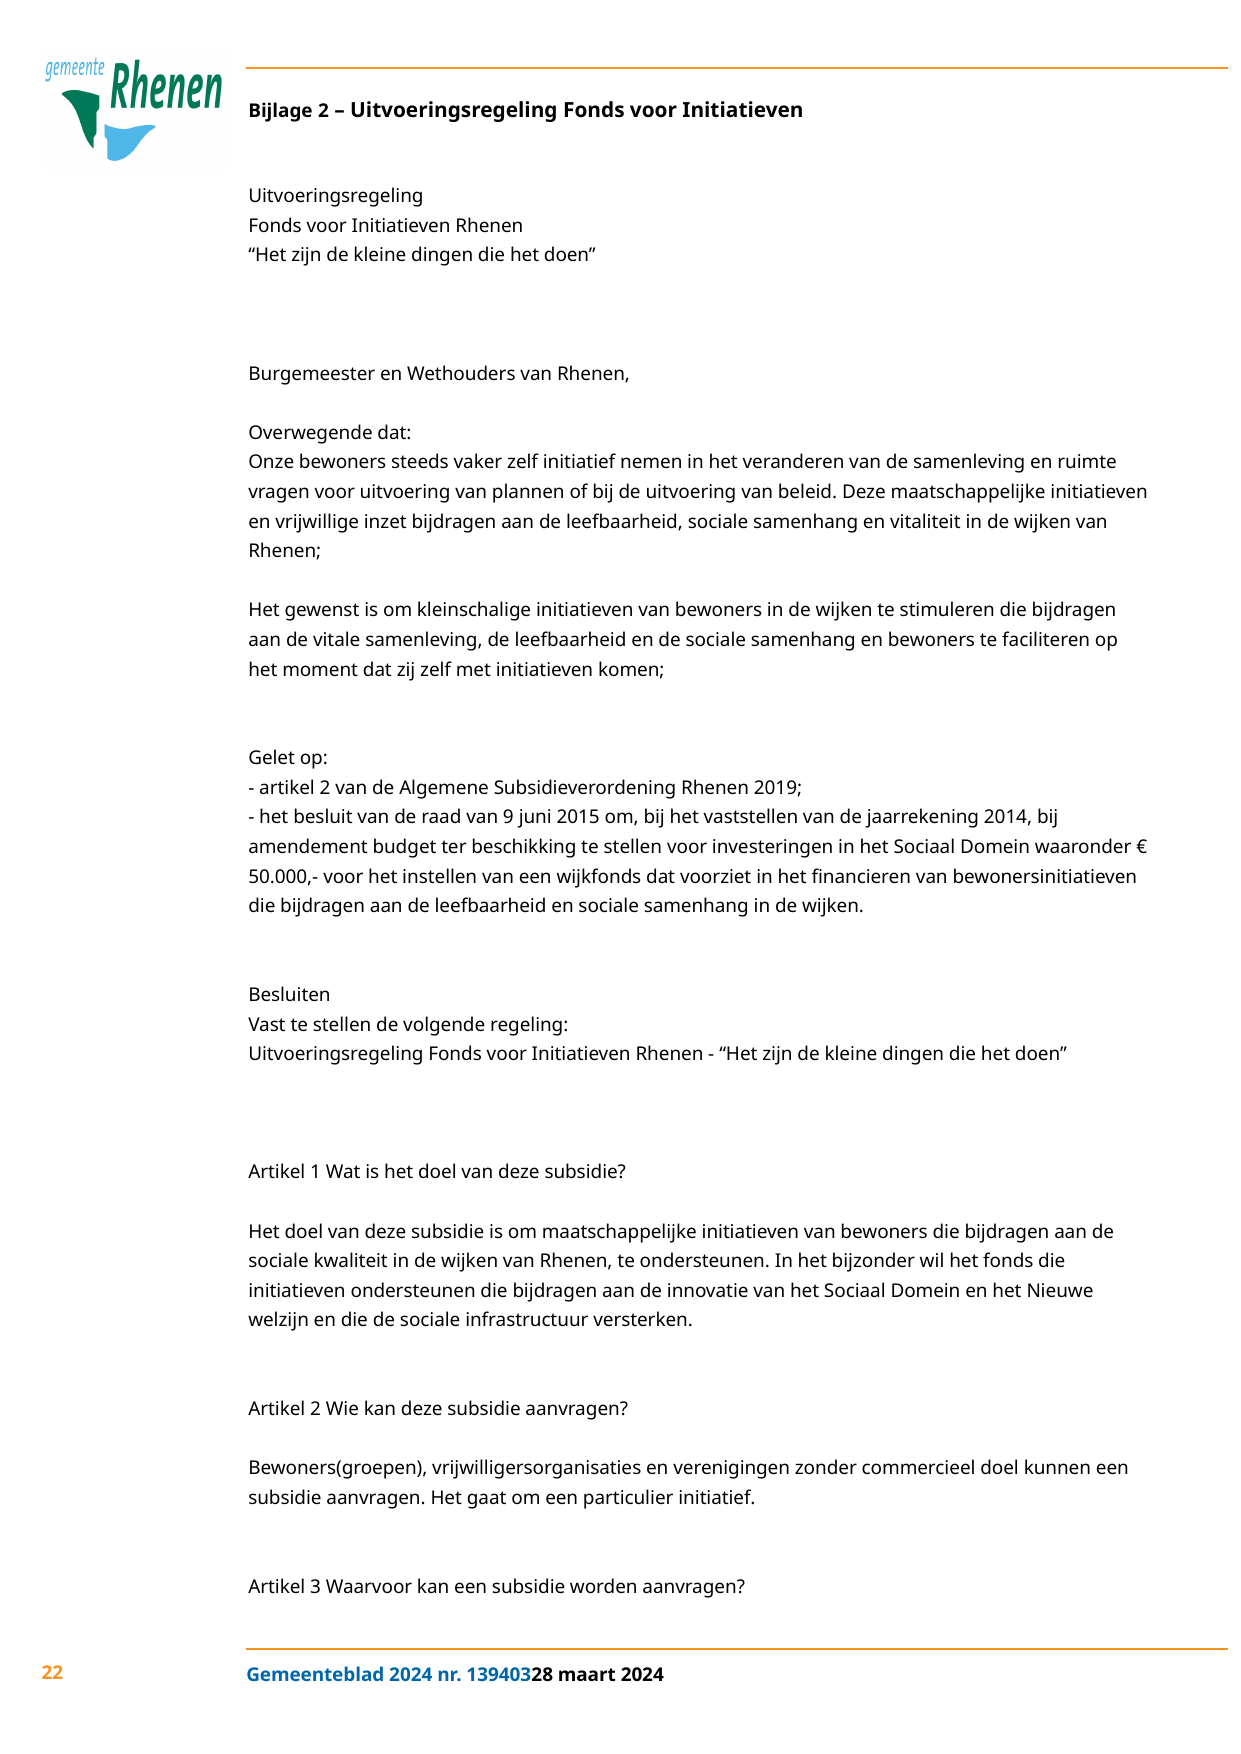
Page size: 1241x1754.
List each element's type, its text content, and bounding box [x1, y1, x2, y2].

text - het besluit van de raad van 9 juni 2015 om, bij het vaststellen van de jaarrekening 2014, bij amendement budget ter beschikking te stellen voor investeringen in het Sociaal Domein waaronder € 50.000,- voor het instellen van een wijkfonds dat voorziet in het financieren van bewonersinitiatieven die bijdragen aan de leefbaarheid en sociale samenhang in de wijken. [248, 804, 1152, 918]
text Gelet op: [248, 744, 1152, 770]
text “Het zijn de kleine dingen die het doen” [248, 242, 1152, 267]
text Artikel 2 Wie kan deze subsidie aanvragen? [248, 1395, 1152, 1421]
text Het doel van deze subsidie is om maatschappelijke initiatieven van bewoners die bijdragen aan de sociale kwaliteit in de wijken van Rhenen, te ondersteunen. In het bijzonder wil het fonds die initiatieven ondersteunen die bijdragen aan de innovatie van het Sociaal Domein en het Nieuwe welzijn en die de sociale infrastructuur versterken. [248, 1218, 1152, 1332]
text Uitvoeringsregeling Fonds voor Initiatieven Rhenen - “Het zijn de kleine dingen die het doen” [248, 1040, 1152, 1066]
text Vast te stellen de volgende regeling: [248, 1011, 1152, 1037]
text Bewoners(groepen), vrijwilligersorganisaties en verenigingen zonder commercieel doel kunnen een subsidie aanvragen. Het gaat om een particulier initiatief. [248, 1454, 1152, 1510]
text Onze bewoners steeds vaker zelf initiatief nemen in het veranderen van de samenleving en ruimte vragen voor uitvoering van plannen of bij de uitvoering van beleid. Deze maatschappelijke initiatieven en vrijwillige inzet bijdragen aan de leefbaarheid, sociale samenhang en vitaliteit in de wijken van Rhenen; [248, 449, 1152, 563]
text Burgemeester en Wethouders van Rhenen, [248, 360, 1152, 386]
text Fonds voor Initiatieven Rhenen [248, 212, 1152, 238]
text Overwegende dat: [248, 419, 1152, 445]
text Artikel 3 Waarvoor kan een subsidie worden aanvragen? [248, 1573, 1152, 1599]
text Uitvoeringsregeling [248, 182, 1152, 208]
text Artikel 1 Wat is het doel van deze subsidie? [248, 1159, 1152, 1184]
text - artikel 2 van de Algemene Subsidieverordening Rhenen 2019; [248, 774, 1152, 800]
text Besluiten [248, 981, 1152, 1007]
text Bijlage 2 – Uitvoeringsregeling Fonds voor Initiatieven [248, 95, 1152, 123]
text Het gewenst is om kleinschalige initiatieven van bewoners in de wijken te stimuleren die bijdragen aan de vitale samenleving, de leefbaarheid en de sociale samenhang en bewoners te faciliteren op het moment dat zij zelf met initiatieven komen; [248, 597, 1152, 682]
picture [41, 47, 231, 172]
